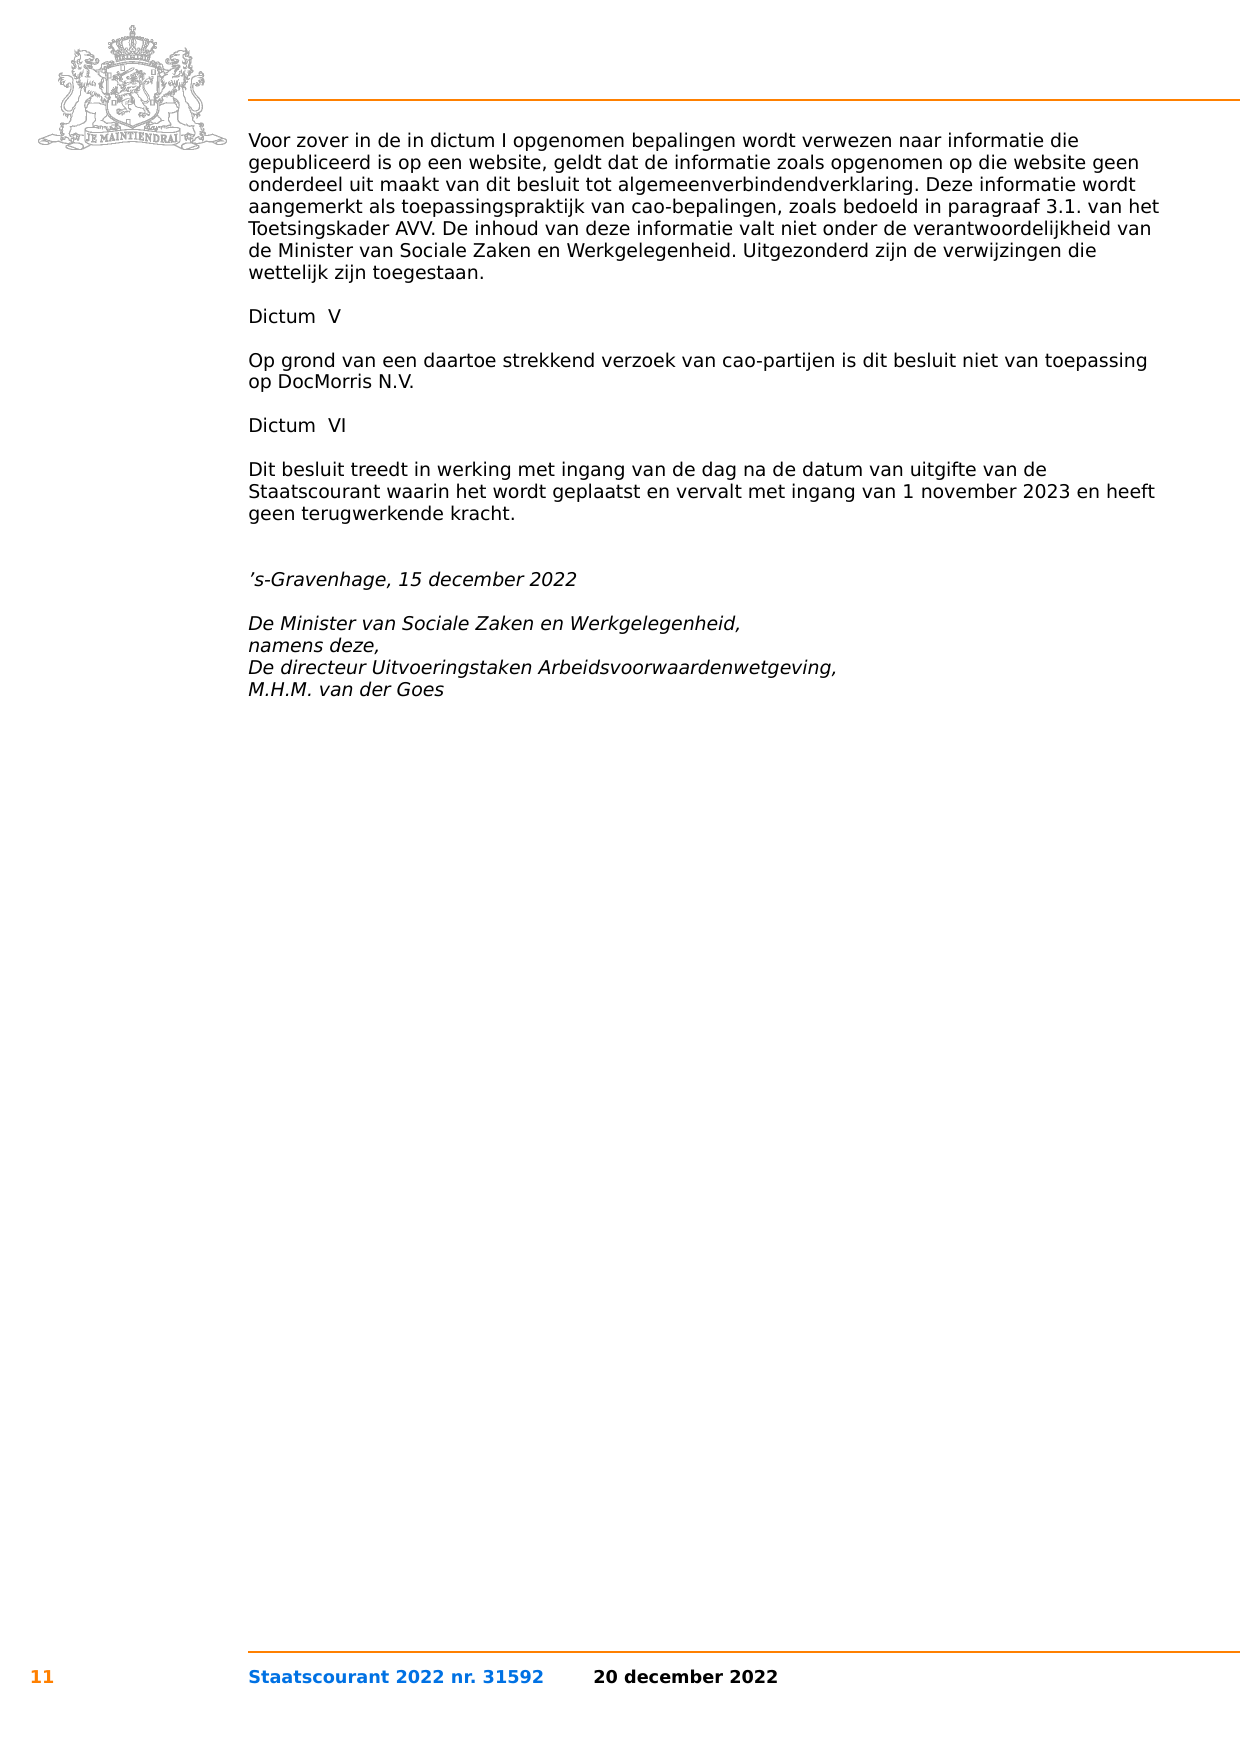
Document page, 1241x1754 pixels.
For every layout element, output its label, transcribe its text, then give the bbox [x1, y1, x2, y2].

text Dictum VI [248, 415, 1163, 437]
text Dictum V [248, 306, 1163, 328]
text Op grond van een daartoe strekkend verzoek van cao-partijen is dit besluit niet van toepassing op DocMorris N.V. [248, 349, 1163, 393]
picture [38, 25, 227, 150]
text Voor zover in de in dictum I opgenomen bepalingen wordt verwezen naar informatie die gepubliceerd is op een website, geldt dat de informatie zoals opgenomen op die website geen onderdeel uit maakt van dit besluit tot algemeenverbindendverklaring. Deze informatie wordt aangemerkt als toepassingspraktijk van cao-bepalingen, zoals bedoeld in paragraaf 3.1. van het Toetsingskader AVV. De inhoud van deze informatie valt niet onder de verantwoordelijkheid van de Minister van Sociale Zaken en Werkgelegenheid. Uitgezonderd zijn de verwijzingen die wettelijk zijn toegestaan. [248, 130, 1163, 284]
text De Minister van Sociale Zaken en Werkgelegenheid, namens deze, De directeur Uitvoeringstaken Arbeidsvoorwaardenwetgeving, M.H.M. van der Goes [248, 613, 1163, 701]
text Dit besluit treedt in werking met ingang van de dag na de datum van uitgifte van de Staatscourant waarin het wordt geplaatst en vervalt met ingang van 1 november 2023 en heeft geen terugwerkende kracht. [248, 459, 1163, 525]
text ’s-Gravenhage, 15 december 2022 [248, 569, 1163, 591]
